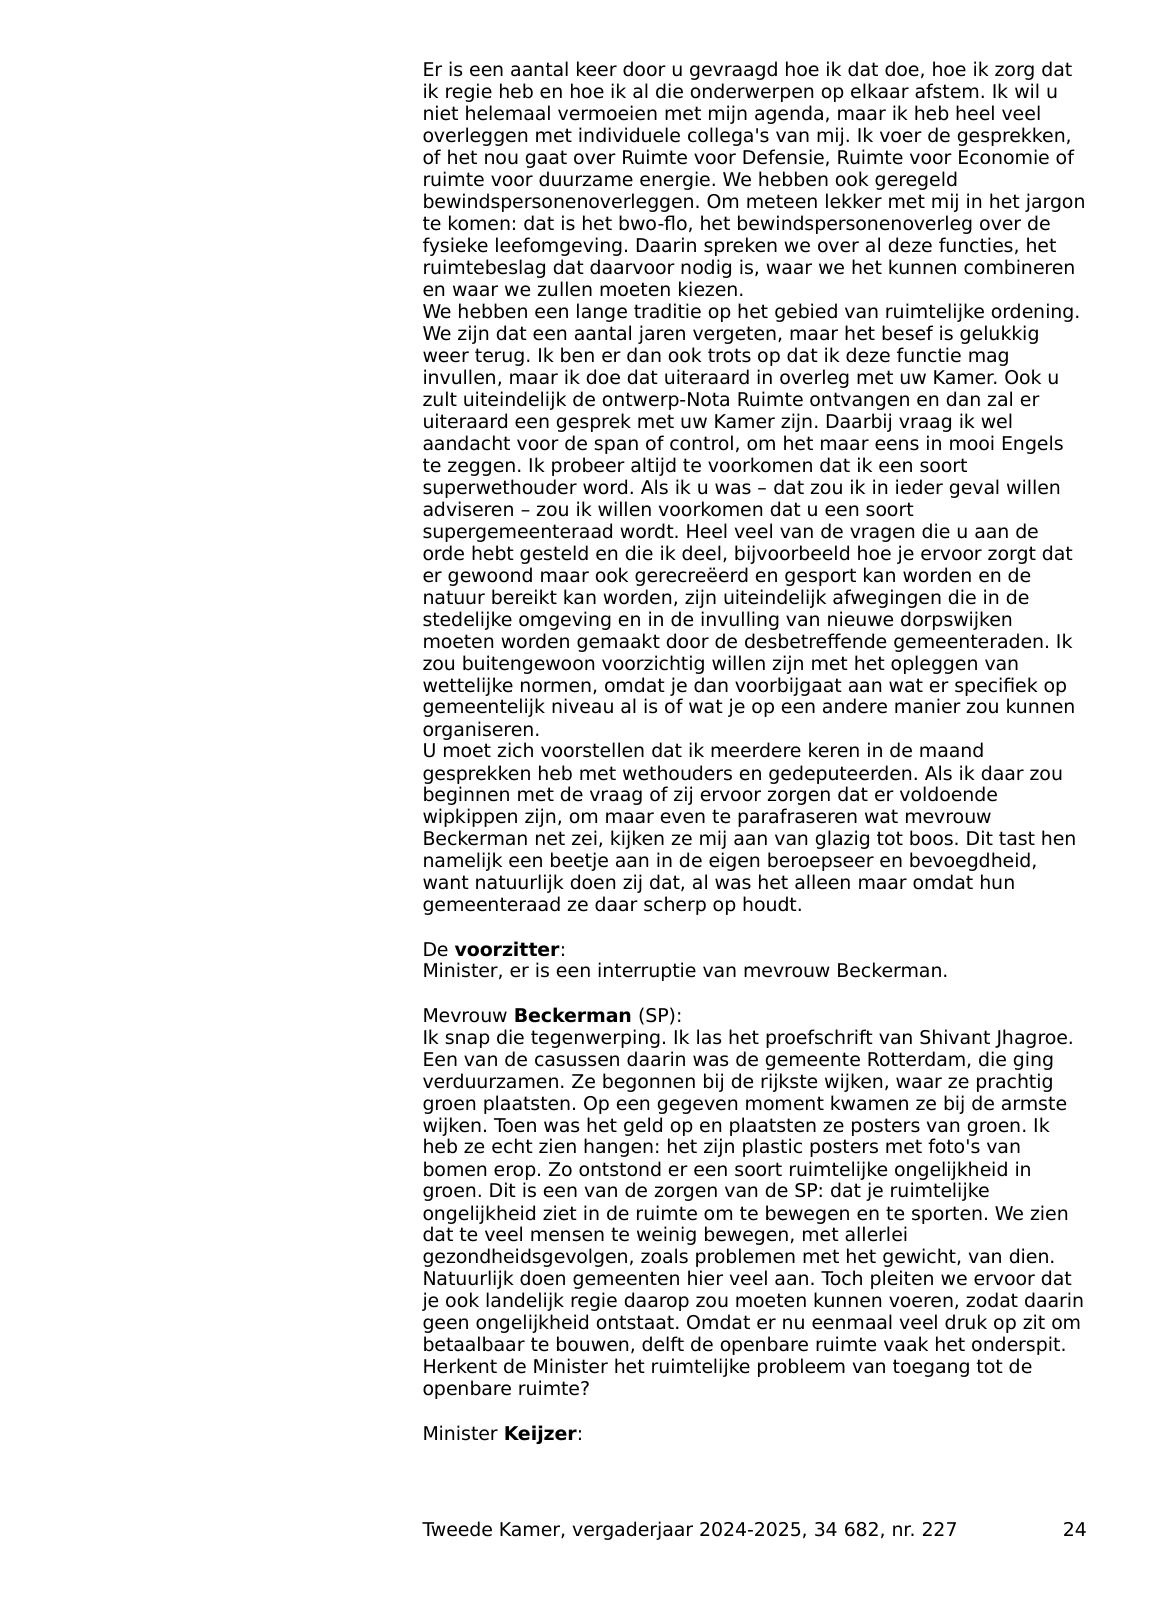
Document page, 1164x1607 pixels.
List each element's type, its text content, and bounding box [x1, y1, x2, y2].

text We hebben een lange traditie op het gebied van ruimtelijke ordening. We zijn dat een aantal jaren vergeten, maar het besef is gelukkig weer terug. Ik ben er dan ook trots op dat ik deze functie mag invullen, maar ik doe dat uiteraard in overleg met uw Kamer. Ook u zult uiteindelijk de ontwerp-Nota Ruimte ontvangen en dan zal er uiteraard een gesprek met uw Kamer zijn. Daarbij vraag ik wel aandacht voor de span of control, om het maar eens in mooi Engels te zeggen. Ik probeer altijd te voorkomen dat ik een soort superwethouder word. Als ik u was – dat zou ik in ieder geval willen adviseren – zou ik willen voorkomen dat u een soort supergemeenteraad wordt. Heel veel van de vragen die u aan de orde hebt gesteld en die ik deel, bijvoorbeeld hoe je ervoor zorgt dat er gewoond maar ook gerecreëerd en gesport kan worden en de natuur bereikt kan worden, zijn uiteindelijk afwegingen die in de stedelijke omgeving en in de invulling van nieuwe dorpswijken moeten worden gemaakt door de desbetreffende gemeenteraden. Ik zou buitengewoon voorzichtig willen zijn met het opleggen van wettelijke normen, omdat je dan voorbijgaat aan wat er specifiek op gemeentelijk niveau al is of wat je op een andere manier zou kunnen organiseren. [422, 301, 1087, 740]
text Ik snap die tegenwerping. Ik las het proefschrift van Shivant Jhagroe. Een van de casussen daarin was de gemeente Rotterdam, die ging verduurzamen. Ze begonnen bij de rijkste wijken, waar ze prachtig groen plaatsten. Op een gegeven moment kwamen ze bij de armste wijken. Toen was het geld op en plaatsten ze posters van groen. Ik heb ze echt zien hangen: het zijn plastic posters met foto's van bomen erop. Zo ontstond er een soort ruimtelijke ongelijkheid in groen. Dit is een van de zorgen van de SP: dat je ruimtelijke ongelijkheid ziet in de ruimte om te bewegen en te sporten. We zien dat te veel mensen te weinig bewegen, met allerlei gezondheidsgevolgen, zoals problemen met het gewicht, van dien. Natuurlijk doen gemeenten hier veel aan. Toch pleiten we ervoor dat je ook landelijk regie daarop zou moeten kunnen voeren, zodat daarin geen ongelijkheid ontstaat. Omdat er nu eenmaal veel druk op zit om betaalbaar te bouwen, delft de openbare ruimte vaak het onderspit. Herkent de Minister het ruimtelijke probleem van toegang tot de openbare ruimte? [422, 1027, 1087, 1400]
text Minister, er is een interruptie van mevrouw Beckerman. [422, 960, 1087, 982]
text Mevrouw Beckerman (SP): [422, 1004, 1087, 1027]
text Minister Keijzer: [422, 1422, 1087, 1444]
text U moet zich voorstellen dat ik meerdere keren in de maand gesprekken heb met wethouders en gedeputeerden. Als ik daar zou beginnen met de vraag of zij ervoor zorgen dat er voldoende wipkippen zijn, om maar even te parafraseren wat mevrouw Beckerman net zei, kijken ze mij aan van glazig tot boos. Dit tast hen namelijk een beetje aan in de eigen beroepseer en bevoegdheid, want natuurlijk doen zij dat, al was het alleen maar omdat hun gemeenteraad ze daar scherp op houdt. [422, 740, 1087, 916]
text De voorzitter: [422, 938, 1087, 960]
text Er is een aantal keer door u gevraagd hoe ik dat doe, hoe ik zorg dat ik regie heb en hoe ik al die onderwerpen op elkaar afstem. Ik wil u niet helemaal vermoeien met mijn agenda, maar ik heb heel veel overleggen met individuele collega's van mij. Ik voer de gesprekken, of het nou gaat over Ruimte voor Defensie, Ruimte voor Economie of ruimte voor duurzame energie. We hebben ook geregeld bewindspersonenoverleggen. Om meteen lekker met mij in het jargon te komen: dat is het bwo-flo, het bewindspersonenoverleg over de fysieke leefomgeving. Daarin spreken we over al deze functies, het ruimtebeslag dat daarvoor nodig is, waar we het kunnen combineren en waar we zullen moeten kiezen. [422, 59, 1087, 301]
